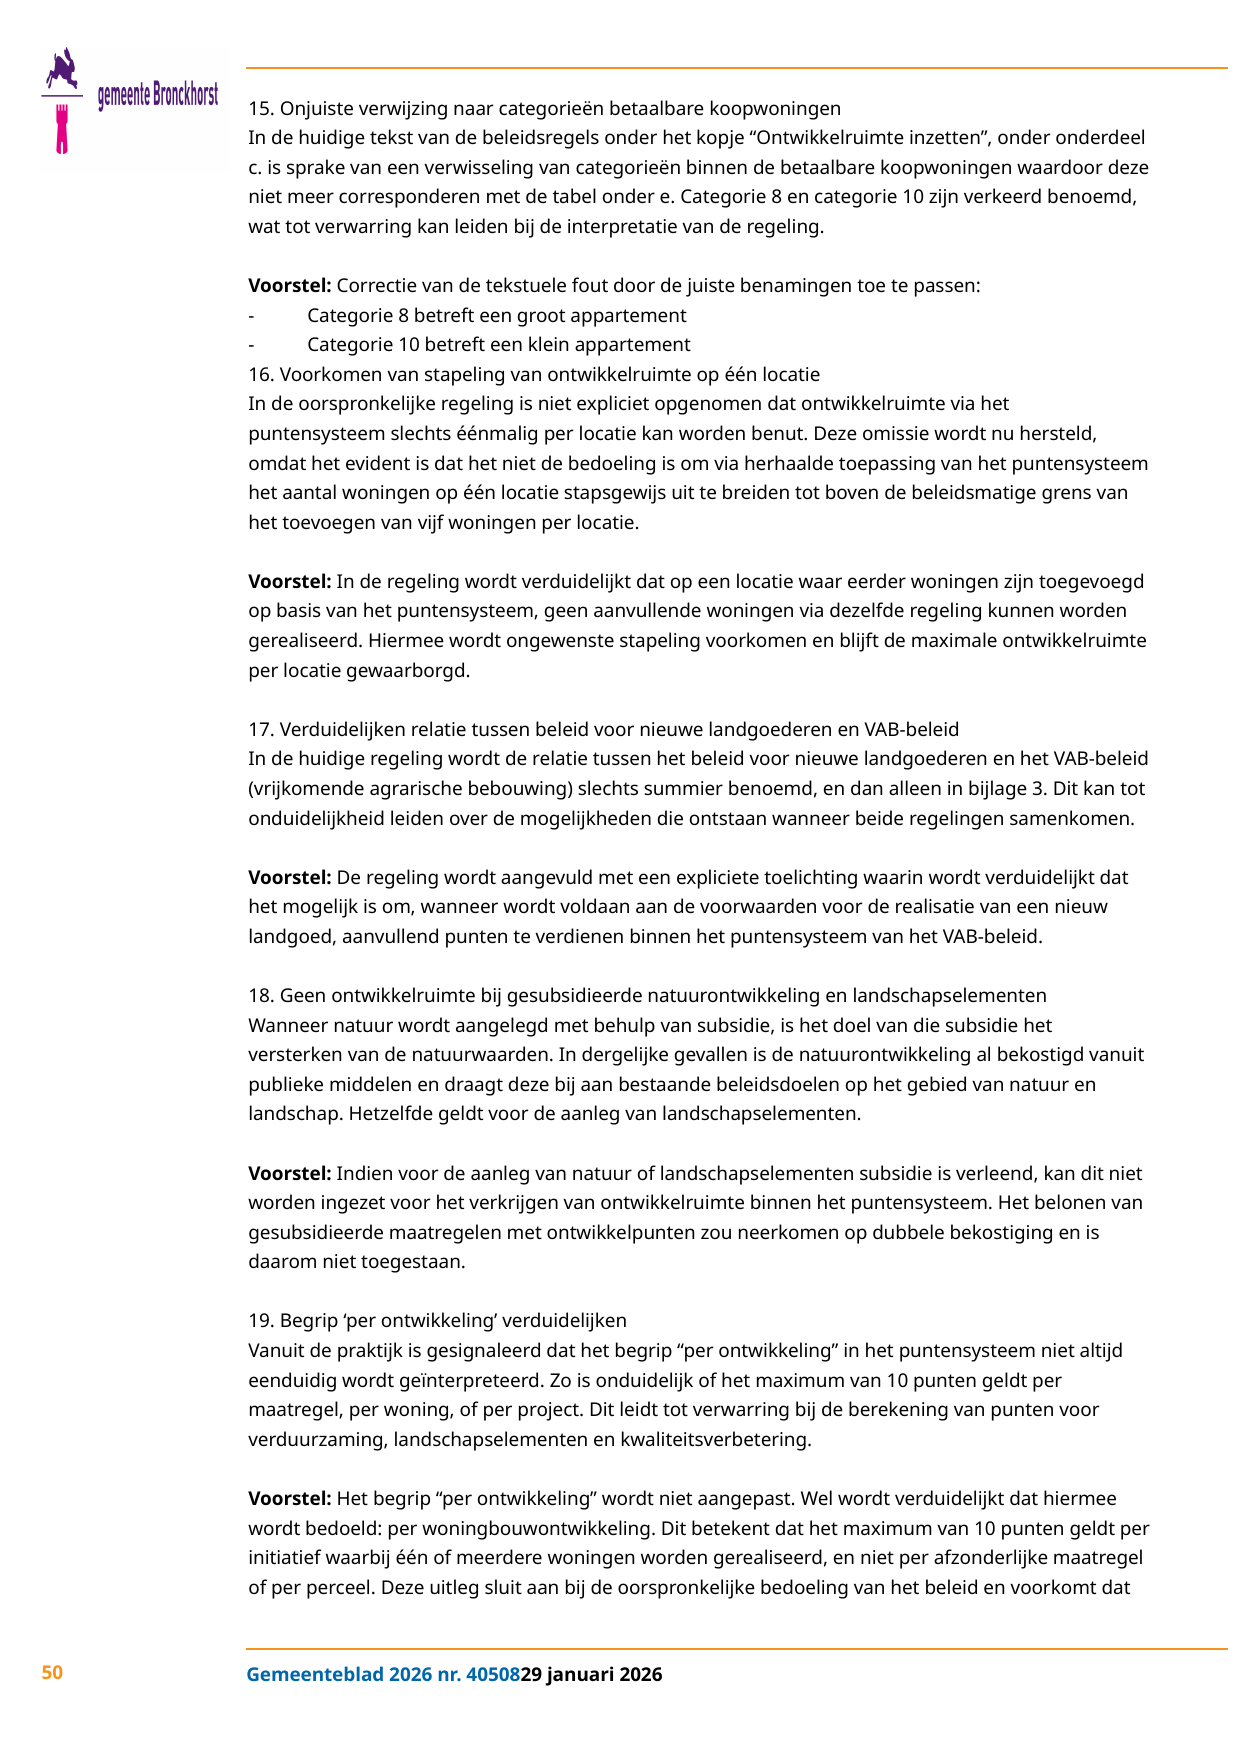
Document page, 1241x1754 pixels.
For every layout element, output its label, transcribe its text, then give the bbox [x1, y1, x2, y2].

text 16. Voorkomen van stapeling van ontwikkelruimte op één locatie [248, 361, 1152, 387]
picture [41, 47, 231, 172]
text Voorstel: In de regeling wordt verduidelijkt dat op een locatie waar eerder woningen zijn toegevoegd op basis van het puntensysteem, geen aanvullende woningen via dezelfde regeling kunnen worden gerealiseerd. Hiermee wordt ongewenste stapeling voorkomen en blijft de maximale ontwikkelruimte per locatie gewaarborgd. [248, 568, 1152, 683]
text Voorstel: Indien voor de aanleg van natuur of landschapselementen subsidie is verleend, kan dit niet worden ingezet voor het verkrijgen van ontwikkelruimte binnen het puntensysteem. Het belonen van gesubsidieerde maatregelen met ontwikkelpunten zou neerkomen op dubbele bekostiging en is daarom niet toegestaan. [248, 1160, 1152, 1274]
text Voorstel: Correctie van de tekstuele fout door de juiste benamingen toe te passen: [248, 272, 1152, 298]
text 15. Onjuiste verwijzing naar categorieën betaalbare koopwoningen [248, 95, 1152, 121]
text In de huidige regeling wordt de relatie tussen het beleid voor nieuwe landgoederen en het VAB-beleid (vrijkomende agrarische bebouwing) slechts summier benoemd, en dan alleen in bijlage 3. Dit kan tot onduidelijkheid leiden over de mogelijkheden die ontstaan wanneer beide regelingen samenkomen. [248, 746, 1152, 831]
text 18. Geen ontwikkelruimte bij gesubsidieerde natuurontwikkeling en landschapselementen [248, 982, 1152, 1008]
list Categorie 10 betreft een klein appartement [248, 331, 1152, 357]
text In de huidige tekst van de beleidsregels onder het kopje “Ontwikkelruimte inzetten”, onder onderdeel c. is sprake van een verwisseling van categorieën binnen de betaalbare koopwoningen waardoor deze niet meer corresponderen met de tabel onder e. Categorie 8 en categorie 10 zijn verkeerd benoemd, wat tot verwarring kan leiden bij de interpretatie van de regeling. [248, 124, 1152, 239]
text Voorstel: Het begrip “per ontwikkeling” wordt niet aangepast. Wel wordt verduidelijkt dat hiermee wordt bedoeld: per woningbouwontwikkeling. Dit betekent dat het maximum van 10 punten geldt per initiatief waarbij één of meerdere woningen worden gerealiseerd, en niet per afzonderlijke maatregel of per perceel. Deze uitleg sluit aan bij de oorspronkelijke bedoeling van het beleid en voorkomt dat [248, 1485, 1152, 1600]
text 17. Verduidelijken relatie tussen beleid voor nieuwe landgoederen en VAB-beleid [248, 716, 1152, 742]
list Categorie 8 betreft een groot appartement [248, 302, 1152, 328]
text In de oorspronkelijke regeling is niet expliciet opgenomen dat ontwikkelruimte via het puntensysteem slechts éénmalig per locatie kan worden benut. Deze omissie wordt nu hersteld, omdat het evident is dat het niet de bedoeling is om via herhaalde toepassing van het puntensysteem het aantal woningen op één locatie stapsgewijs uit te breiden tot boven de beleidsmatige grens van het toevoegen van vijf woningen per locatie. [248, 391, 1152, 535]
text Voorstel: De regeling wordt aangevuld met een expliciete toelichting waarin wordt verduidelijkt dat het mogelijk is om, wanneer wordt voldaan aan de voorwaarden voor de realisatie van een nieuw landgoed, aanvullend punten te verdienen binnen het puntensysteem van het VAB-beleid. [248, 864, 1152, 949]
text 19. Begrip ‘per ontwikkeling’ verduidelijken [248, 1308, 1152, 1333]
text Wanneer natuur wordt aangelegd met behulp van subsidie, is het doel van die subsidie het versterken van de natuurwaarden. In dergelijke gevallen is de natuurontwikkeling al bekostigd vanuit publieke middelen en draagt deze bij aan bestaande beleidsdoelen op het gebied van natuur en landschap. Hetzelfde geldt voor de aanleg van landschapselementen. [248, 1012, 1152, 1126]
text Vanuit de praktijk is gesignaleerd dat het begrip “per ontwikkeling” in het puntensysteem niet altijd eenduidig wordt geïnterpreteerd. Zo is onduidelijk of het maximum van 10 punten geldt per maatregel, per woning, of per project. Dit leidt tot verwarring bij de berekening van punten voor verduurzaming, landschapselementen en kwaliteitsverbetering. [248, 1337, 1152, 1452]
